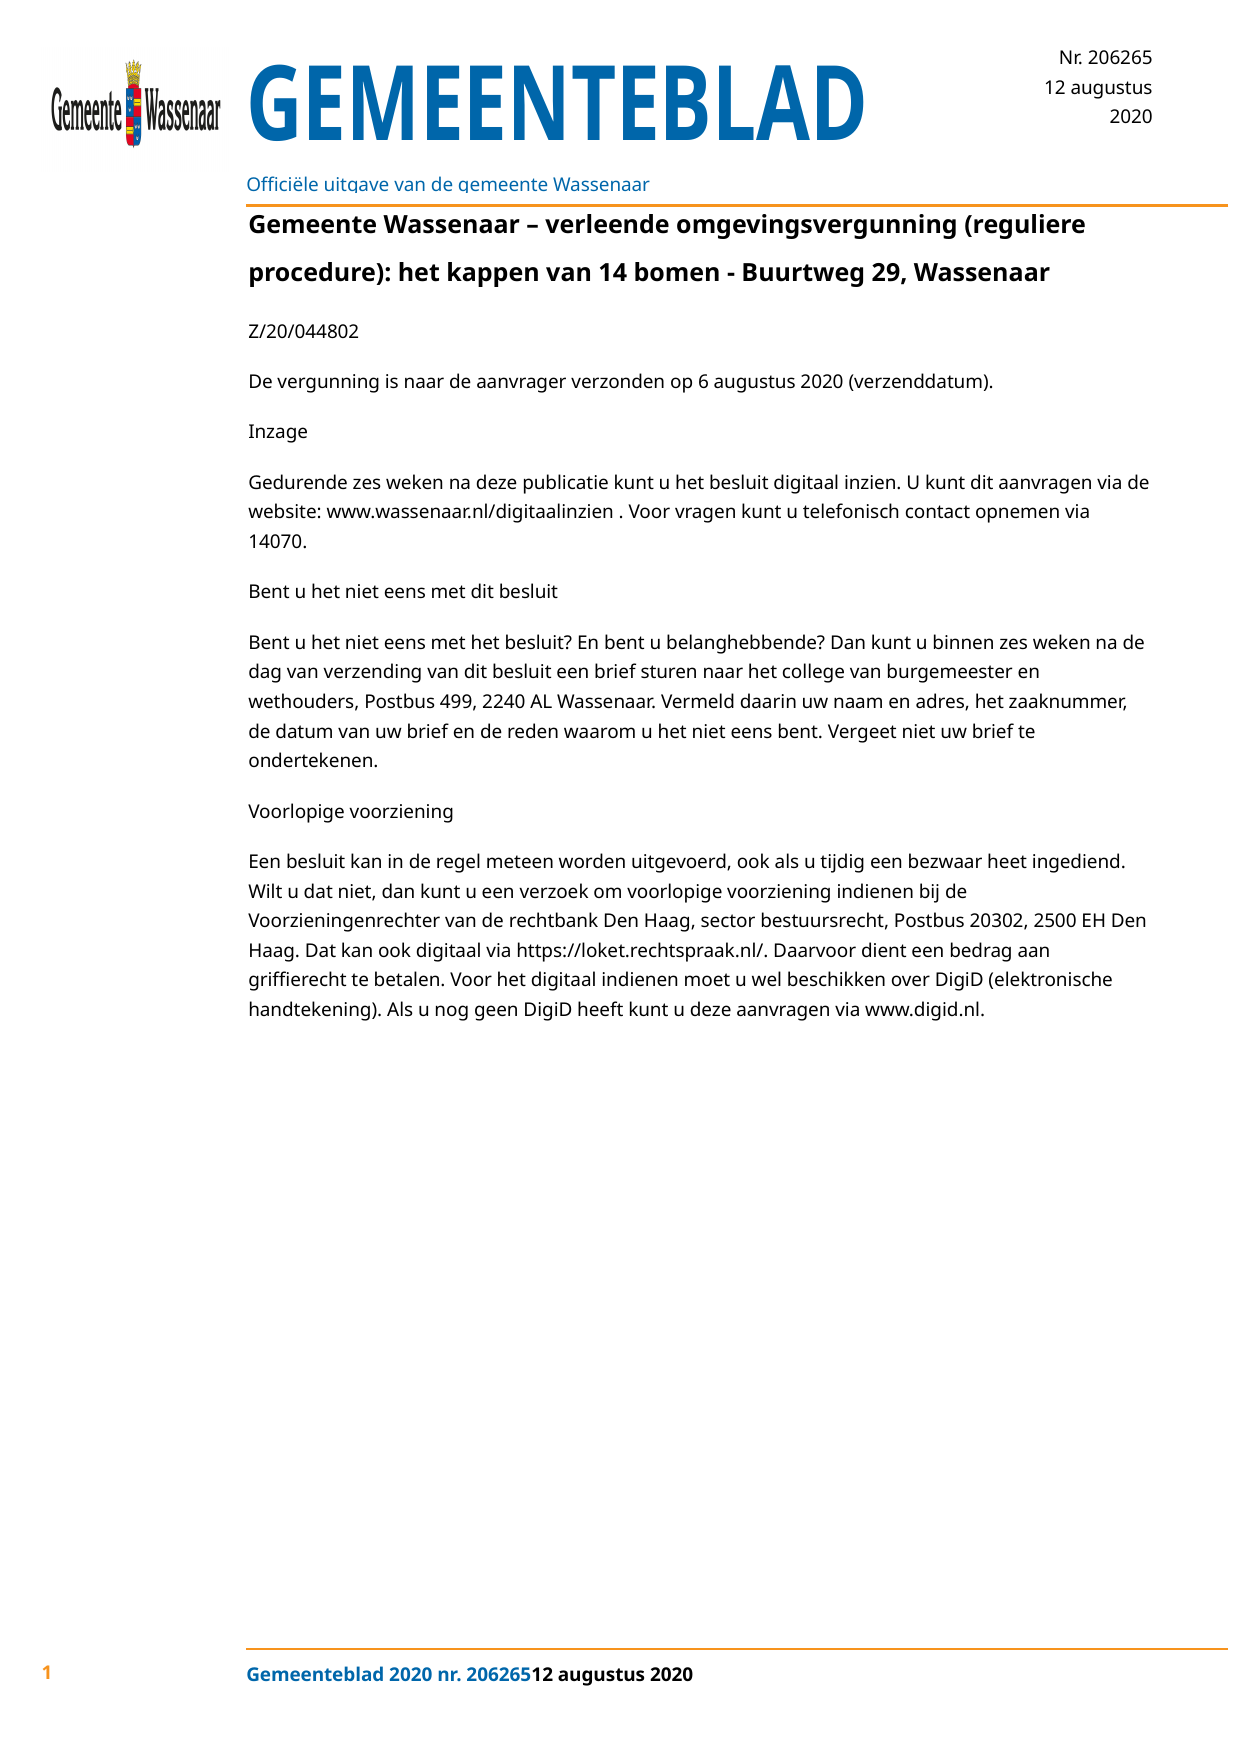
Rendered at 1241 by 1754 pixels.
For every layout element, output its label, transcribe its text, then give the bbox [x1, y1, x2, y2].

text Z/20/044802 [248, 318, 1152, 344]
text Inzage [248, 419, 1152, 444]
text Bent u het niet eens met het besluit? En bent u belanghebbende? Dan kunt u binnen zes weken na de dag van verzending van dit besluit een brief sturen naar het college van burgemeester en wethouders, Postbus 499, 2240 AL Wassenaar. Vermeld daarin uw naam en adres, het zaaknummer, de datum van uw brief en de reden waarom u het niet eens bent. Vergeet niet uw brief te ondertekenen. [248, 629, 1152, 773]
picture [41, 47, 231, 172]
text Voorlopige voorziening [248, 798, 1152, 824]
text Gedurende zes weken na deze publicatie kunt u het besluit digitaal inzien. U kunt dit aanvragen via de website: www.wassenaar.nl/digitaalinzien . Voor vragen kunt u telefonisch contact opnemen via 14070. [248, 469, 1152, 554]
text De vergunning is naar de aanvrager verzonden op 6 augustus 2020 (verzenddatum). [248, 368, 1152, 394]
text Gemeente Wassenaar – verleende omgevingsvergunning (reguliere procedure): het kappen van 14 bomen - Buurtweg 29, Wassenaar [248, 207, 1152, 288]
text Een besluit kan in de regel meteen worden uitgevoerd, ook als u tijdig een bezwaar heet ingediend. Wilt u dat niet, dan kunt u een verzoek om voorlopige voorziening indienen bij de Voorzieningenrechter van de rechtbank Den Haag, sector bestuursrecht, Postbus 20302, 2500 EH Den Haag. Dat kan ook digitaal via https://loket.rechtspraak.nl/. Daarvoor dient een bedrag aan griffierecht te betalen. Voor het digitaal indienen moet u wel beschikken over DigiD (elektronische handtekening). Als u nog geen DigiD heeft kunt u deze aanvragen via www.digid.nl. [248, 848, 1152, 1022]
text Bent u het niet eens met dit besluit [248, 579, 1152, 604]
